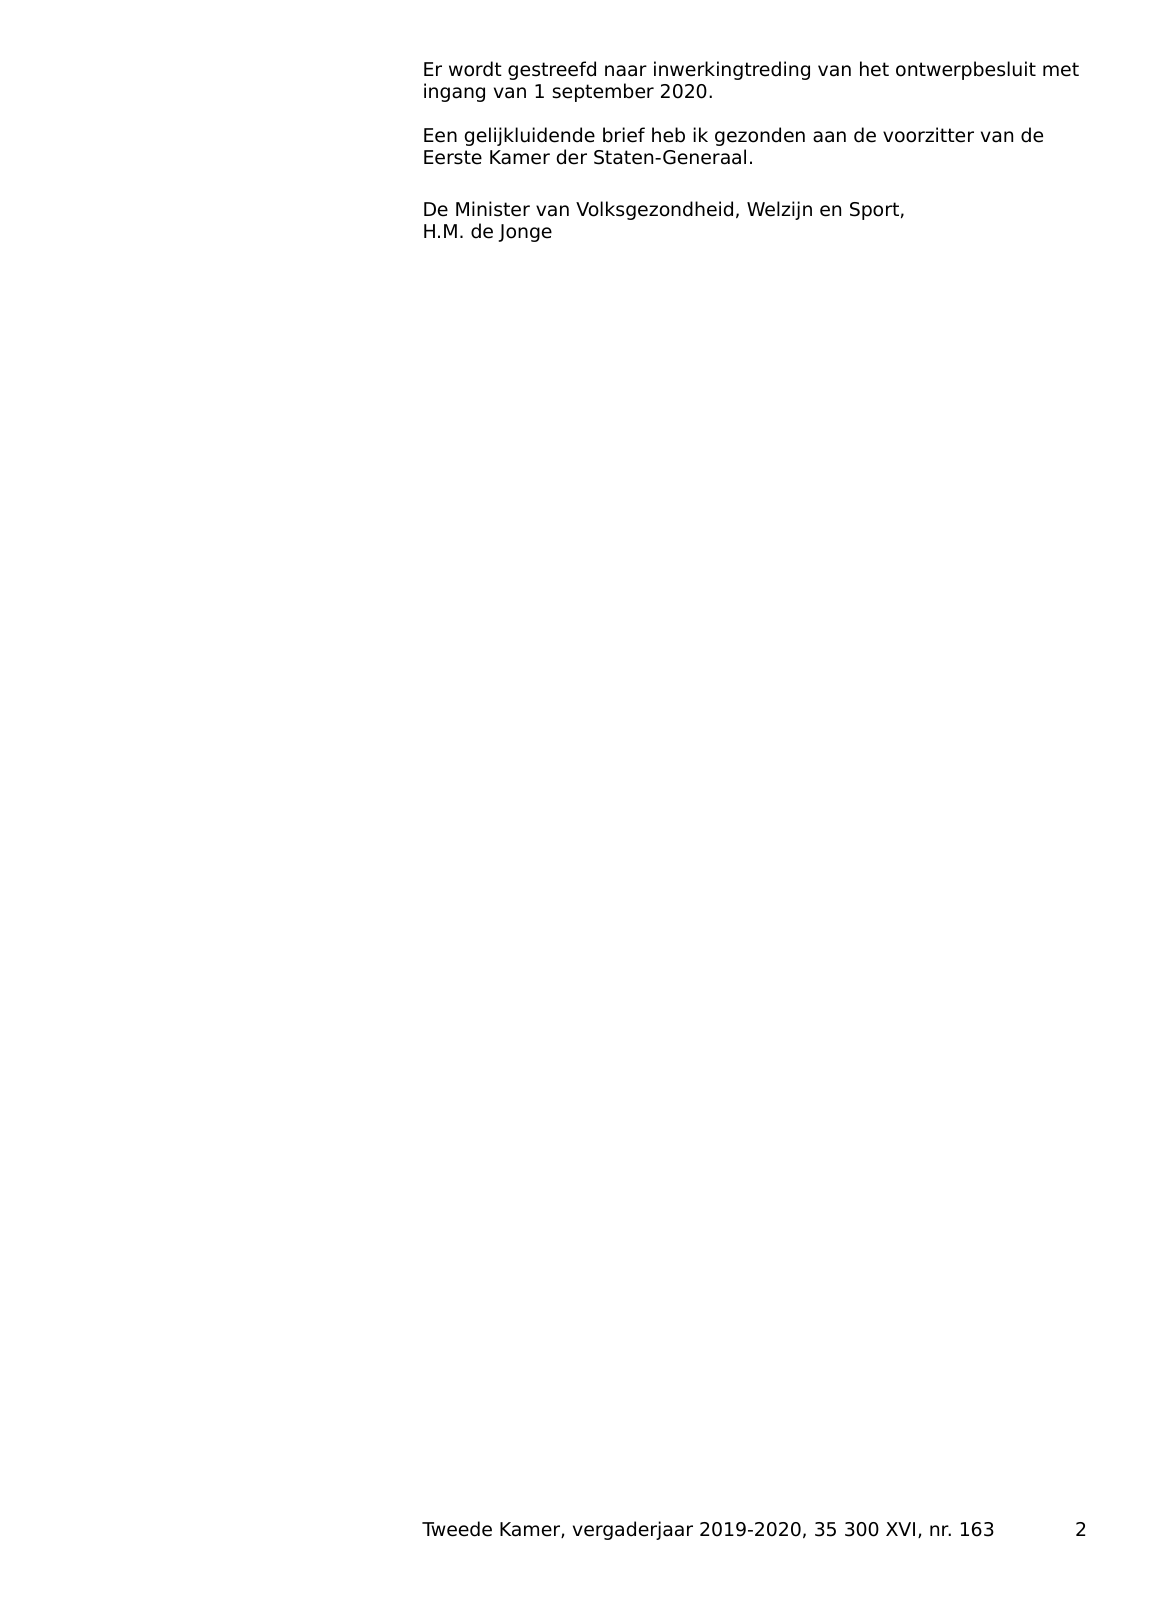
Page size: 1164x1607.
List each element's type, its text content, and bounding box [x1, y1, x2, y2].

text Er wordt gestreefd naar inwerkingtreding van het ontwerpbesluit met ingang van 1 september 2020. [422, 59, 1087, 103]
text Een gelijkluidende brief heb ik gezonden aan de voorzitter van de Eerste Kamer der Staten-Generaal. [422, 125, 1087, 169]
text De Minister van Volksgezondheid, Welzijn en Sport, H.M. de Jonge [422, 199, 1087, 243]
